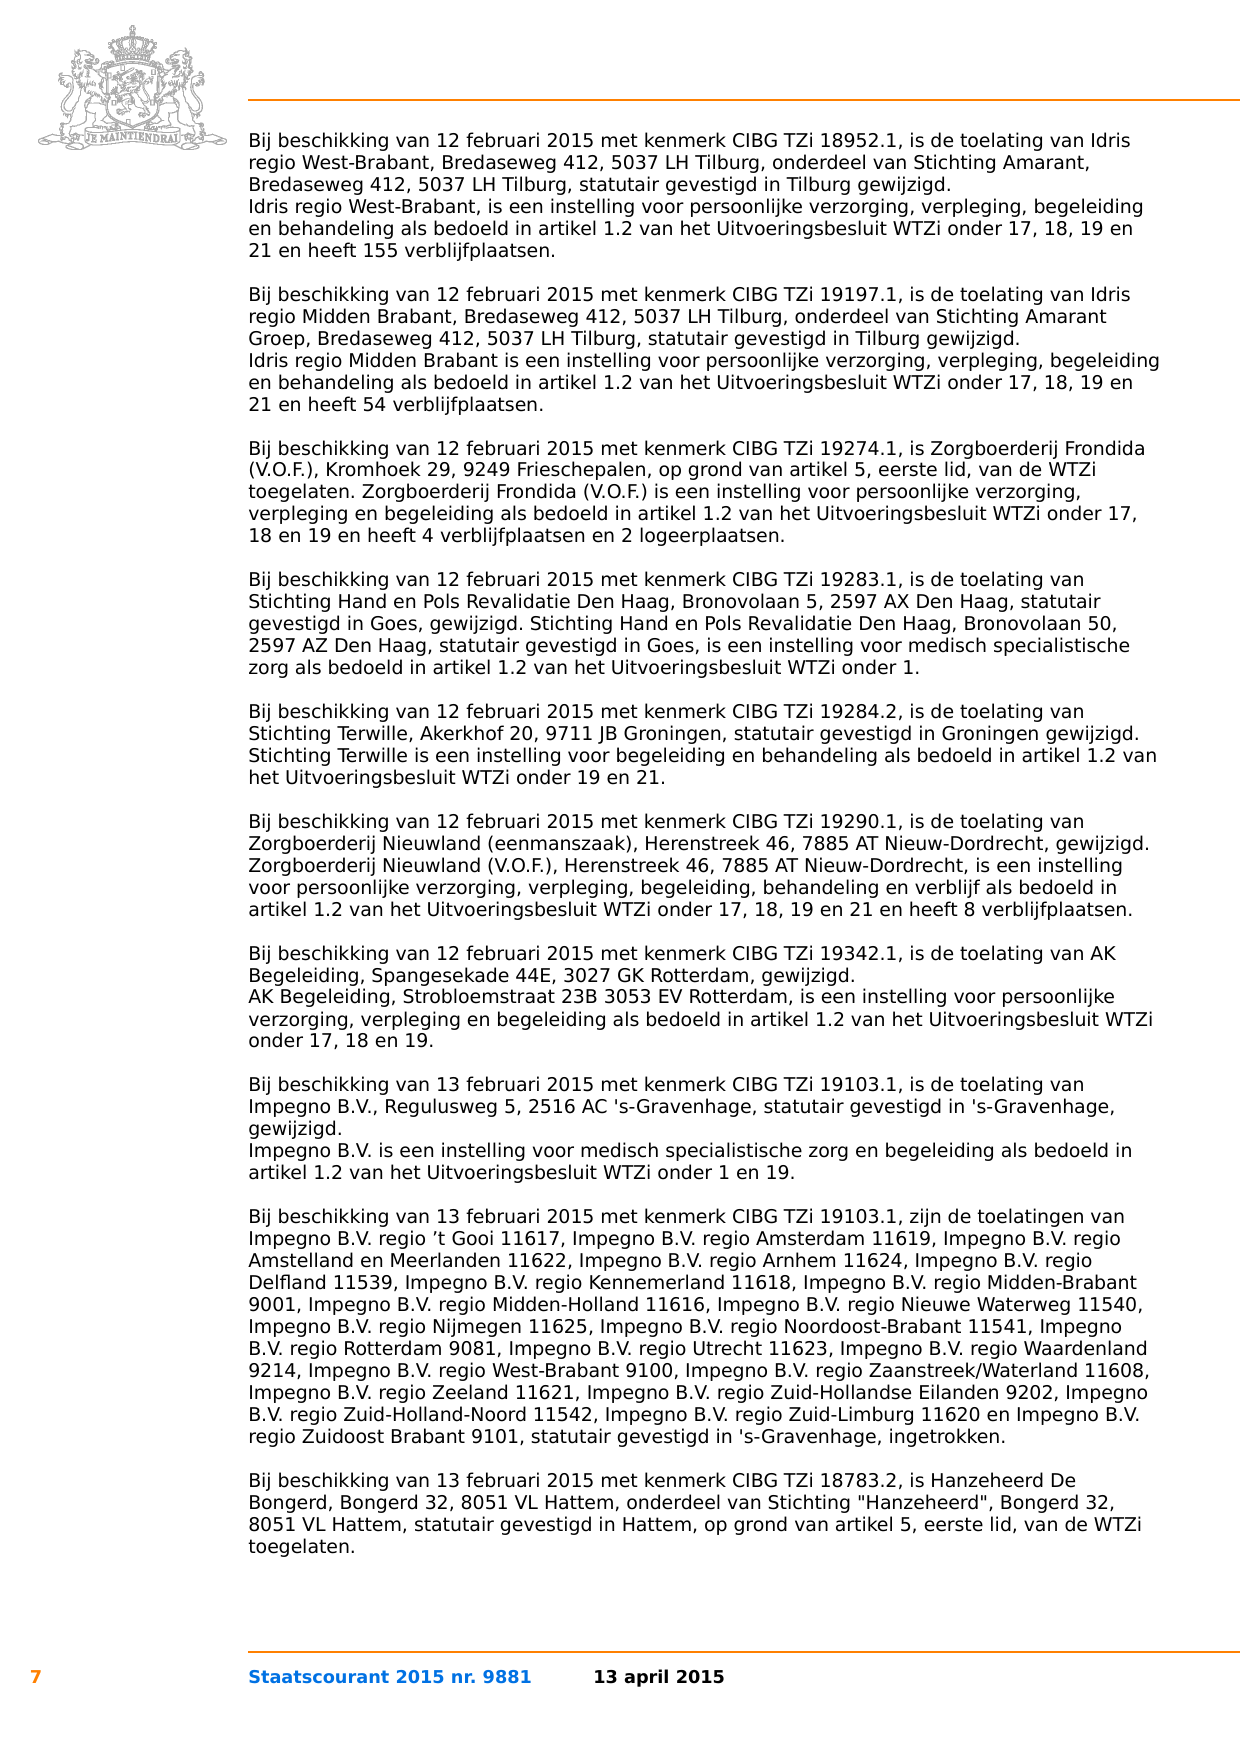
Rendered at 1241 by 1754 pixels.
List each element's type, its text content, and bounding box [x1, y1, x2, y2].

text Impegno B.V. is een instelling voor medisch specialistische zorg en begeleiding als bedoeld in artikel 1.2 van het Uitvoeringsbesluit WTZi onder 1 en 19. [248, 1140, 1163, 1184]
text Idris regio Midden Brabant is een instelling voor persoonlijke verzorging, verpleging, begeleiding en behandeling als bedoeld in artikel 1.2 van het Uitvoeringsbesluit WTZi onder 17, 18, 19 en 21 en heeft 54 verblijfplaatsen. [248, 349, 1163, 416]
text Stichting Terwille is een instelling voor begeleiding en behandeling als bedoeld in artikel 1.2 van het Uitvoeringsbesluit WTZi onder 19 en 21. [248, 745, 1163, 789]
text Idris regio West-Brabant, is een instelling voor persoonlijke verzorging, verpleging, begeleiding en behandeling als bedoeld in artikel 1.2 van het Uitvoeringsbesluit WTZi onder 17, 18, 19 en 21 en heeft 155 verblijfplaatsen. [248, 196, 1163, 262]
text Bij beschikking van 13 februari 2015 met kenmerk CIBG TZi 19103.1, zijn de toelatingen van Impegno B.V. regio ’t Gooi 11617, Impegno B.V. regio Amsterdam 11619, Impegno B.V. regio Amstelland en Meerlanden 11622, Impegno B.V. regio Arnhem 11624, Impegno B.V. regio Delfland 11539, Impegno B.V. regio Kennemerland 11618, Impegno B.V. regio Midden-Brabant 9001, Impegno B.V. regio Midden-Holland 11616, Impegno B.V. regio Nieuwe Waterweg 11540, Impegno B.V. regio Nijmegen 11625, Impegno B.V. regio Noordoost-Brabant 11541, Impegno B.V. regio Rotterdam 9081, Impegno B.V. regio Utrecht 11623, Impegno B.V. regio Waardenland 9214, Impegno B.V. regio West-Brabant 9100, Impegno B.V. regio Zaanstreek/Waterland 11608, Impegno B.V. regio Zeeland 11621, Impegno B.V. regio Zuid-Hollandse Eilanden 9202, Impegno B.V. regio Zuid-Holland-Noord 11542, Impegno B.V. regio Zuid-Limburg 11620 en Impegno B.V. regio Zuidoost Brabant 9101, statutair gevestigd in 's-Gravenhage, ingetrokken. [248, 1206, 1163, 1448]
text Bij beschikking van 12 februari 2015 met kenmerk CIBG TZi 18952.1, is de toelating van Idris regio West-Brabant, Bredaseweg 412, 5037 LH Tilburg, onderdeel van Stichting Amarant, Bredaseweg 412, 5037 LH Tilburg, statutair gevestigd in Tilburg gewijzigd. [248, 130, 1163, 196]
picture [38, 25, 227, 150]
text Bij beschikking van 12 februari 2015 met kenmerk CIBG TZi 19283.1, is de toelating van Stichting Hand en Pols Revalidatie Den Haag, Bronovolaan 5, 2597 AX Den Haag, statutair gevestigd in Goes, gewijzigd. Stichting Hand en Pols Revalidatie Den Haag, Bronovolaan 50, 2597 AZ Den Haag, statutair gevestigd in Goes, is een instelling voor medisch specialistische zorg als bedoeld in artikel 1.2 van het Uitvoeringsbesluit WTZi onder 1. [248, 569, 1163, 679]
text Bij beschikking van 12 februari 2015 met kenmerk CIBG TZi 19290.1, is de toelating van Zorgboerderij Nieuwland (eenmanszaak), Herenstreek 46, 7885 AT Nieuw-Dordrecht, gewijzigd. [248, 811, 1163, 855]
text Bij beschikking van 13 februari 2015 met kenmerk CIBG TZi 18783.2, is Hanzeheerd De Bongerd, Bongerd 32, 8051 VL Hattem, onderdeel van Stichting "Hanzeheerd", Bongerd 32, 8051 VL Hattem, statutair gevestigd in Hattem, op grond van artikel 5, eerste lid, van de WTZi toegelaten. [248, 1470, 1163, 1558]
text Bij beschikking van 13 februari 2015 met kenmerk CIBG TZi 19103.1, is de toelating van Impegno B.V., Regulusweg 5, 2516 AC 's-Gravenhage, statutair gevestigd in 's-Gravenhage, gewijzigd. [248, 1074, 1163, 1140]
text Bij beschikking van 12 februari 2015 met kenmerk CIBG TZi 19342.1, is de toelating van AK Begeleiding, Spangesekade 44E, 3027 GK Rotterdam, gewijzigd. [248, 942, 1163, 986]
text Bij beschikking van 12 februari 2015 met kenmerk CIBG TZi 19284.2, is de toelating van Stichting Terwille, Akerkhof 20, 9711 JB Groningen, statutair gevestigd in Groningen gewijzigd. [248, 701, 1163, 745]
text Bij beschikking van 12 februari 2015 met kenmerk CIBG TZi 19197.1, is de toelating van Idris regio Midden Brabant, Bredaseweg 412, 5037 LH Tilburg, onderdeel van Stichting Amarant Groep, Bredaseweg 412, 5037 LH Tilburg, statutair gevestigd in Tilburg gewijzigd. [248, 284, 1163, 349]
text AK Begeleiding, Strobloemstraat 23B 3053 EV Rotterdam, is een instelling voor persoonlijke verzorging, verpleging en begeleiding als bedoeld in artikel 1.2 van het Uitvoeringsbesluit WTZi onder 17, 18 en 19. [248, 986, 1163, 1052]
text Bij beschikking van 12 februari 2015 met kenmerk CIBG TZi 19274.1, is Zorgboerderij Frondida (V.O.F.), Kromhoek 29, 9249 Frieschepalen, op grond van artikel 5, eerste lid, van de WTZi toegelaten. Zorgboerderij Frondida (V.O.F.) is een instelling voor persoonlijke verzorging, verpleging en begeleiding als bedoeld in artikel 1.2 van het Uitvoeringsbesluit WTZi onder 17, 18 en 19 en heeft 4 verblijfplaatsen en 2 logeerplaatsen. [248, 437, 1163, 547]
text Zorgboerderij Nieuwland (V.O.F.), Herenstreek 46, 7885 AT Nieuw-Dordrecht, is een instelling voor persoonlijke verzorging, verpleging, begeleiding, behandeling en verblijf als bedoeld in artikel 1.2 van het Uitvoeringsbesluit WTZi onder 17, 18, 19 en 21 en heeft 8 verblijfplaatsen. [248, 855, 1163, 921]
